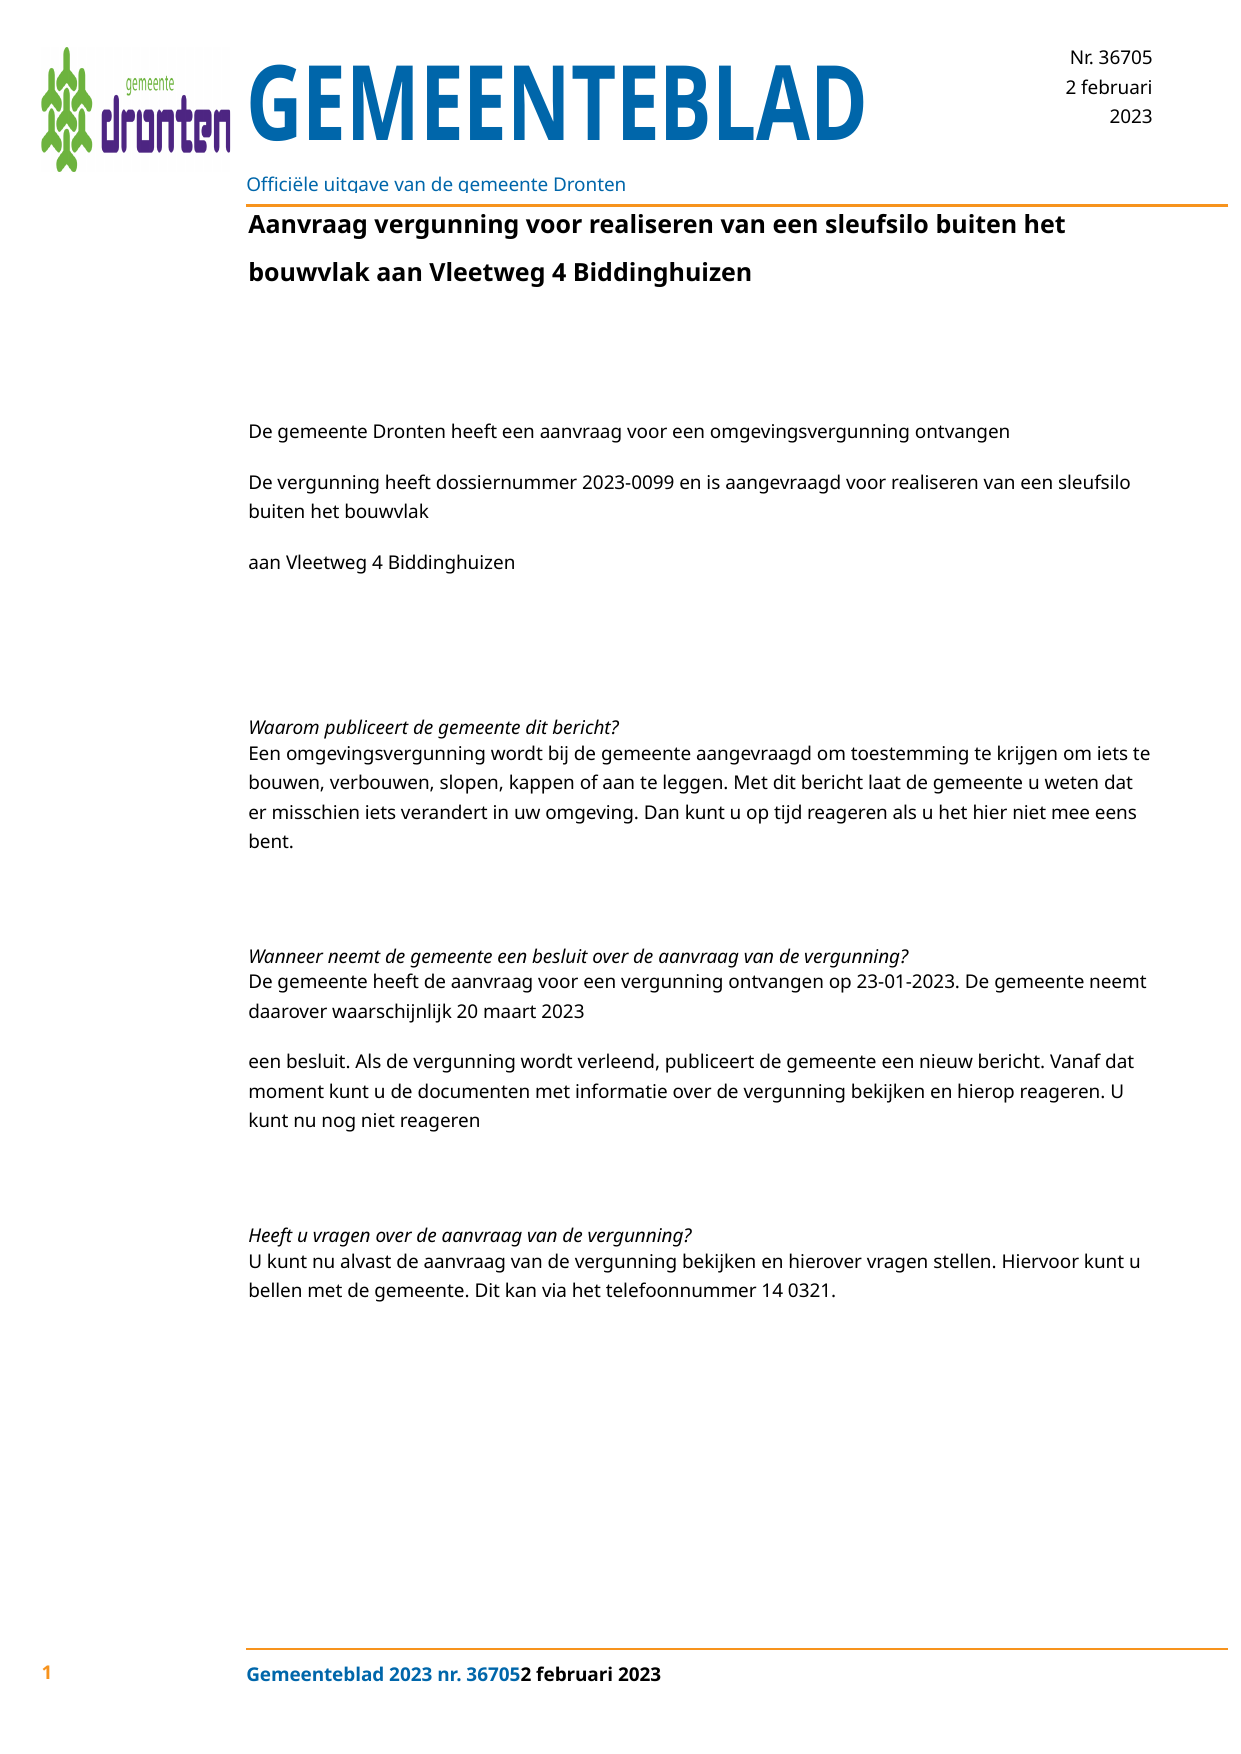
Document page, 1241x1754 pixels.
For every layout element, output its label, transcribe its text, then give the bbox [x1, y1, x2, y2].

text Heeft u vragen over de aanvraag van de vergunning? [248, 1222, 1152, 1248]
text U kunt nu alvast de aanvraag van de vergunning bekijken en hierover vragen stellen. Hiervoor kunt u bellen met de gemeente. Dit kan via het telefoonnummer 14 0321. [248, 1248, 1152, 1303]
text aan Vleetweg 4 Biddinghuizen [248, 549, 1152, 575]
picture [41, 47, 231, 172]
text De gemeente heeft de aanvraag voor een vergunning ontvangen op 23-01-2023. De gemeente neemt daarover waarschijnlijk 20 maart 2023 [248, 968, 1152, 1024]
text Een omgevingsvergunning wordt bij de gemeente aangevraagd om toestemming te krijgen om iets te bouwen, verbouwen, slopen, kappen of aan te leggen. Met dit bericht laat de gemeente u weten dat er misschien iets verandert in uw omgeving. Dan kunt u op tijd reageren als u het hier niet mee eens bent. [248, 740, 1152, 854]
text een besluit. Als de vergunning wordt verleend, publiceert de gemeente een nieuw bericht. Vanaf dat moment kunt u de documenten met informatie over de vergunning bekijken en hierop reageren. U kunt nu nog niet reageren [248, 1048, 1152, 1133]
text Aanvraag vergunning voor realiseren van een sleufsilo buiten het bouwvlak aan Vleetweg 4 Biddinghuizen [248, 207, 1152, 288]
text De vergunning heeft dossiernummer 2023-0099 en is aangevraagd voor realiseren van een sleufsilo buiten het bouwvlak [248, 469, 1152, 524]
text Waarom publiceert de gemeente dit bericht? [248, 714, 1152, 740]
text Wanneer neemt de gemeente een besluit over de aanvraag van de vergunning? [248, 943, 1152, 968]
text De gemeente Dronten heeft een aanvraag voor een omgevingsvergunning ontvangen [248, 419, 1152, 444]
